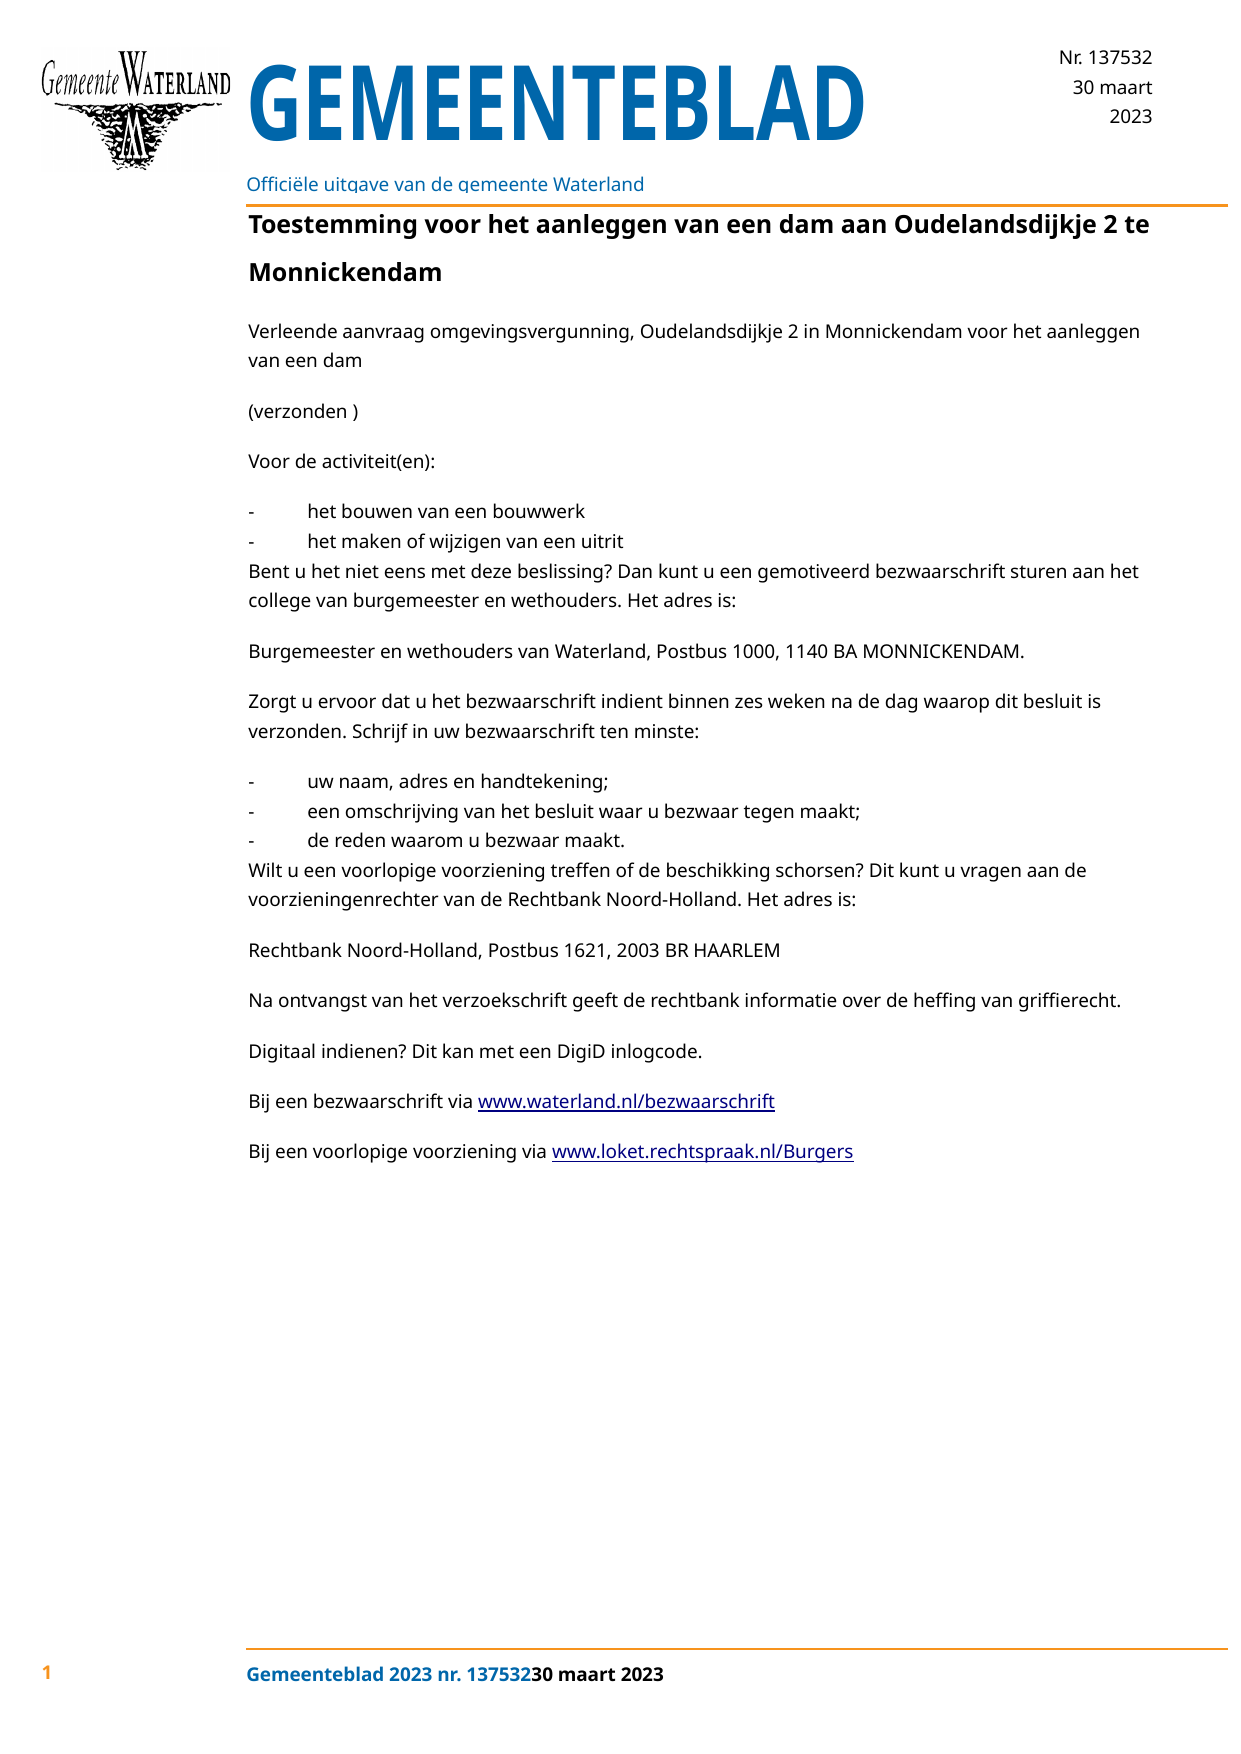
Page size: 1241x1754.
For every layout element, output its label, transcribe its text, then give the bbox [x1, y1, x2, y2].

list uw naam, adres en handtekening; [248, 768, 1152, 794]
text Zorgt u ervoor dat u het bezwaarschrift indient binnen zes weken na de dag waarop dit besluit is verzonden. Schrijf in uw bezwaarschrift ten minste: [248, 688, 1152, 744]
text Na ontvangst van het verzoekschrift geeft de rechtbank informatie over de heffing van griffierecht. [248, 987, 1152, 1013]
text Verleende aanvraag omgevingsvergunning, Oudelandsdijkje 2 in Monnickendam voor het aanleggen van een dam [248, 318, 1152, 373]
text Toestemming voor het aanleggen van een dam aan Oudelandsdijkje 2 te Monnickendam [248, 207, 1152, 288]
list een omschrijving van het besluit waar u bezwaar tegen maakt; [248, 798, 1152, 824]
text Bij een voorlopige voorziening via www.loket.rechtspraak.nl/Burgers [248, 1139, 1152, 1164]
text Rechtbank Noord-Holland, Postbus 1621, 2003 BR HAARLEM [248, 937, 1152, 963]
text (verzonden ) [248, 398, 1152, 424]
text Bij een bezwaarschrift via www.waterland.nl/bezwaarschrift [248, 1088, 1152, 1114]
picture [41, 47, 231, 172]
list het maken of wijzigen van een uitrit [248, 528, 1152, 554]
text Bent u het niet eens met deze beslissing? Dan kunt u een gemotiveerd bezwaarschrift sturen aan het college van burgemeester en wethouders. Het adres is: [248, 558, 1152, 613]
list de reden waarom u bezwaar maakt. [248, 827, 1152, 853]
list het bouwen van een bouwwerk [248, 499, 1152, 524]
text Wilt u een voorlopige voorziening treffen of de beschikking schorsen? Dit kunt u vragen aan de voorzieningenrechter van de Rechtbank Noord-Holland. Het adres is: [248, 857, 1152, 912]
text Voor de activiteit(en): [248, 448, 1152, 474]
text Digitaal indienen? Dit kan met een DigiD inlogcode. [248, 1038, 1152, 1064]
text Burgemeester en wethouders van Waterland, Postbus 1000, 1140 BA MONNICKENDAM. [248, 638, 1152, 664]
